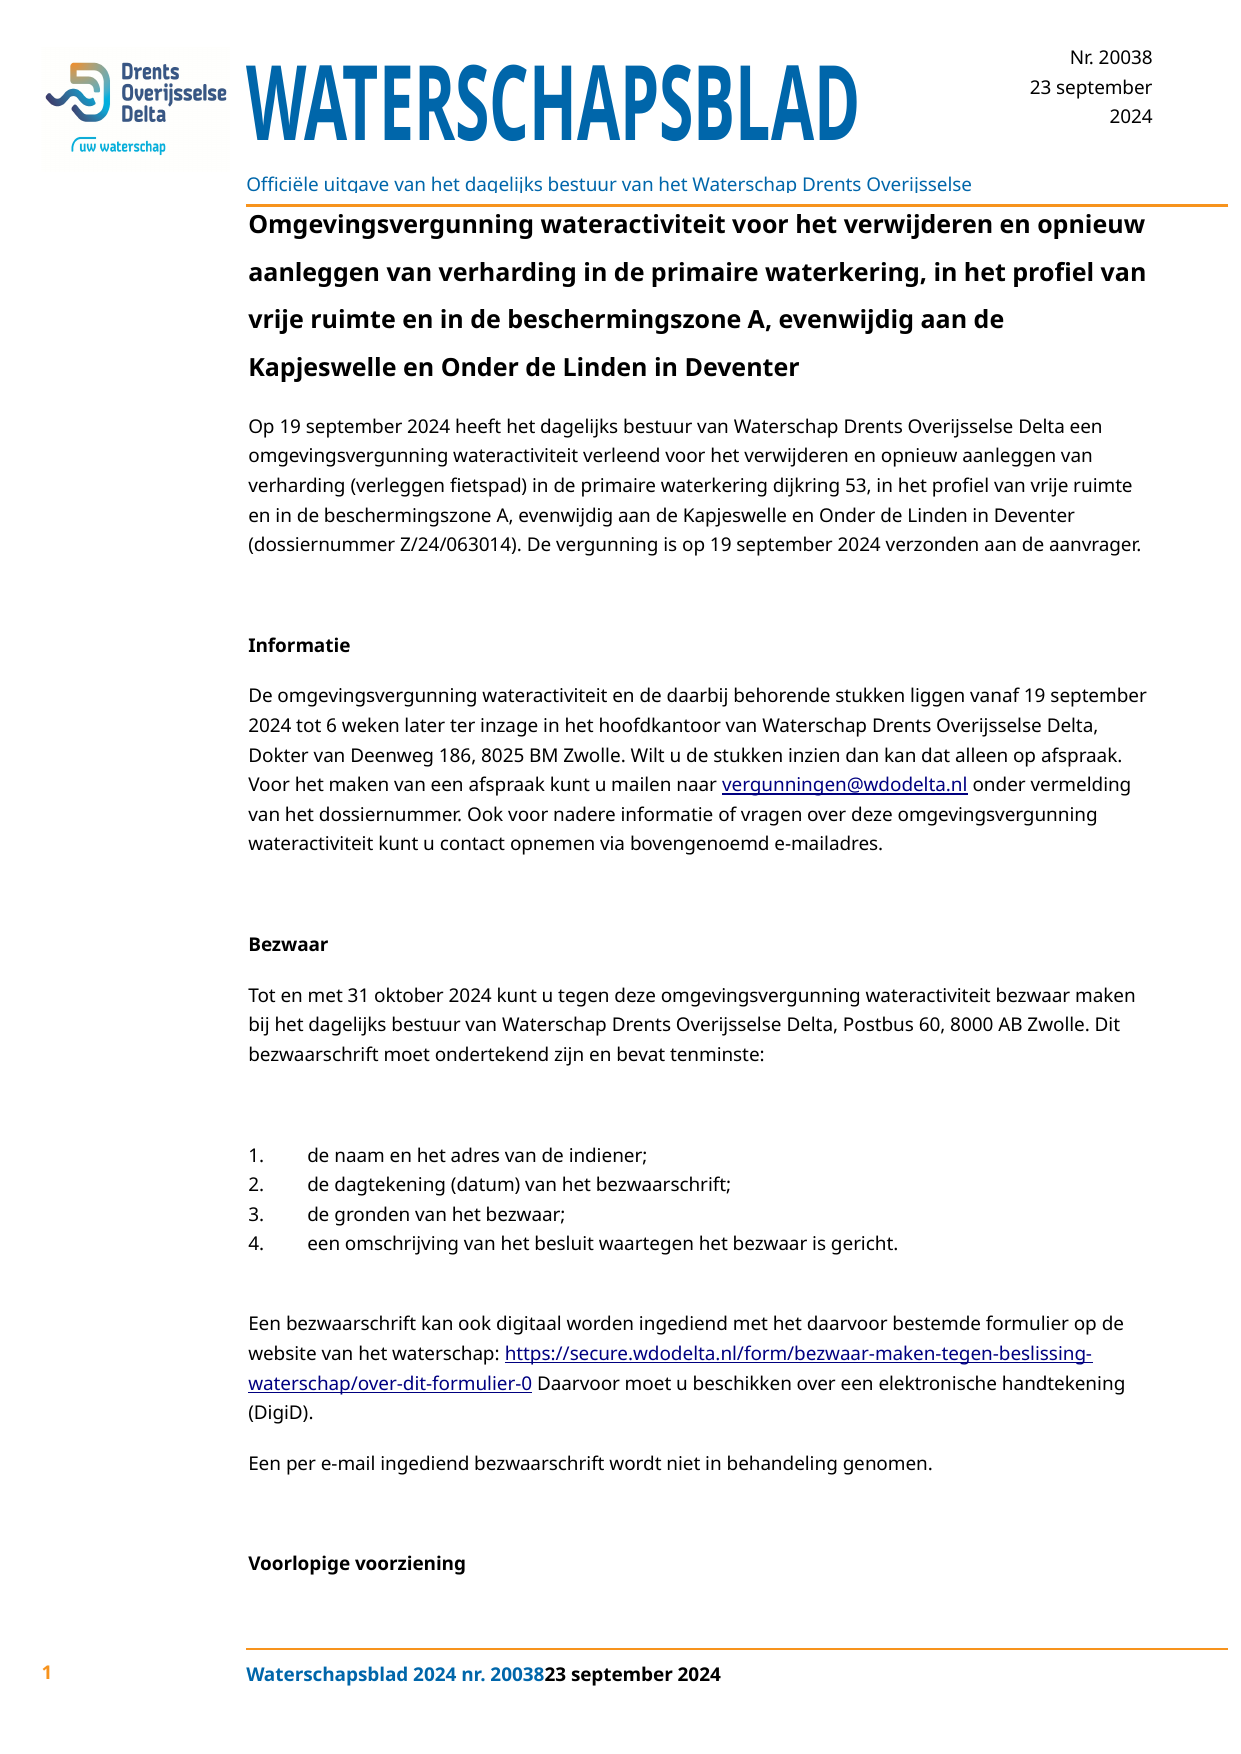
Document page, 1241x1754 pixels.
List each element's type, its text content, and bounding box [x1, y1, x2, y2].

text Informatie [248, 632, 1152, 658]
list de naam en het adres van de indiener; [248, 1142, 1152, 1168]
list de gronden van het bezwaar; [248, 1201, 1152, 1227]
text Een bezwaarschrift kan ook digitaal worden ingediend met het daarvoor bestemde formulier op de website van het waterschap: https://secure.wdodelta.nl/form/bezwaar-maken-tegen-beslissing-waterschap/over-dit-formulier-0 Daarvoor moet u beschikken over een elektronische handtekening (DigiD). [248, 1311, 1152, 1425]
picture [41, 47, 231, 172]
list een omschrijving van het besluit waartegen het bezwaar is gericht. [248, 1231, 1152, 1256]
text Voorlopige voorziening [248, 1551, 1152, 1576]
text Een per e-mail ingediend bezwaarschrift wordt niet in behandeling genomen. [248, 1450, 1152, 1476]
list de dagtekening (datum) van het bezwaarschrift; [248, 1171, 1152, 1197]
text Bezwaar [248, 931, 1152, 957]
text De omgevingsvergunning wateractiviteit en de daarbij behorende stukken liggen vanaf 19 september 2024 tot 6 weken later ter inzage in het hoofdkantoor van Waterschap Drents Overijsselse Delta, Dokter van Deenweg 186, 8025 BM Zwolle. Wilt u de stukken inzien dan kan dat alleen op afspraak. Voor het maken van een afspraak kunt u mailen naar vergunningen@wdodelta.nl onder vermelding van het dossiernummer. Ook voor nadere informatie of vragen over deze omgevingsvergunning wateractiviteit kunt u contact opnemen via bovengenoemd e-mailadres. [248, 683, 1152, 856]
text Op 19 september 2024 heeft het dagelijks bestuur van Waterschap Drents Overijsselse Delta een omgevingsvergunning wateractiviteit verleend voor het verwijderen en opnieuw aanleggen van verharding (verleggen fietspad) in de primaire waterkering dijkring 53, in het profiel van vrije ruimte en in de beschermingszone A, evenwijdig aan de Kapjeswelle en Onder de Linden in Deventer (dossiernummer Z/24/063014). De vergunning is op 19 september 2024 verzonden aan de aanvrager. [248, 413, 1152, 557]
text Omgevingsvergunning wateractiviteit voor het verwijderen en opnieuw aanleggen van verharding in de primaire waterkering, in het profiel van vrije ruimte en in de beschermingszone A, evenwijdig aan de Kapjeswelle en Onder de Linden in Deventer [248, 207, 1152, 384]
text Tot en met 31 oktober 2024 kunt u tegen deze omgevingsvergunning wateractiviteit bezwaar maken bij het dagelijks bestuur van Waterschap Drents Overijsselse Delta, Postbus 60, 8000 AB Zwolle. Dit bezwaarschrift moet ondertekend zijn en bevat tenminste: [248, 982, 1152, 1067]
